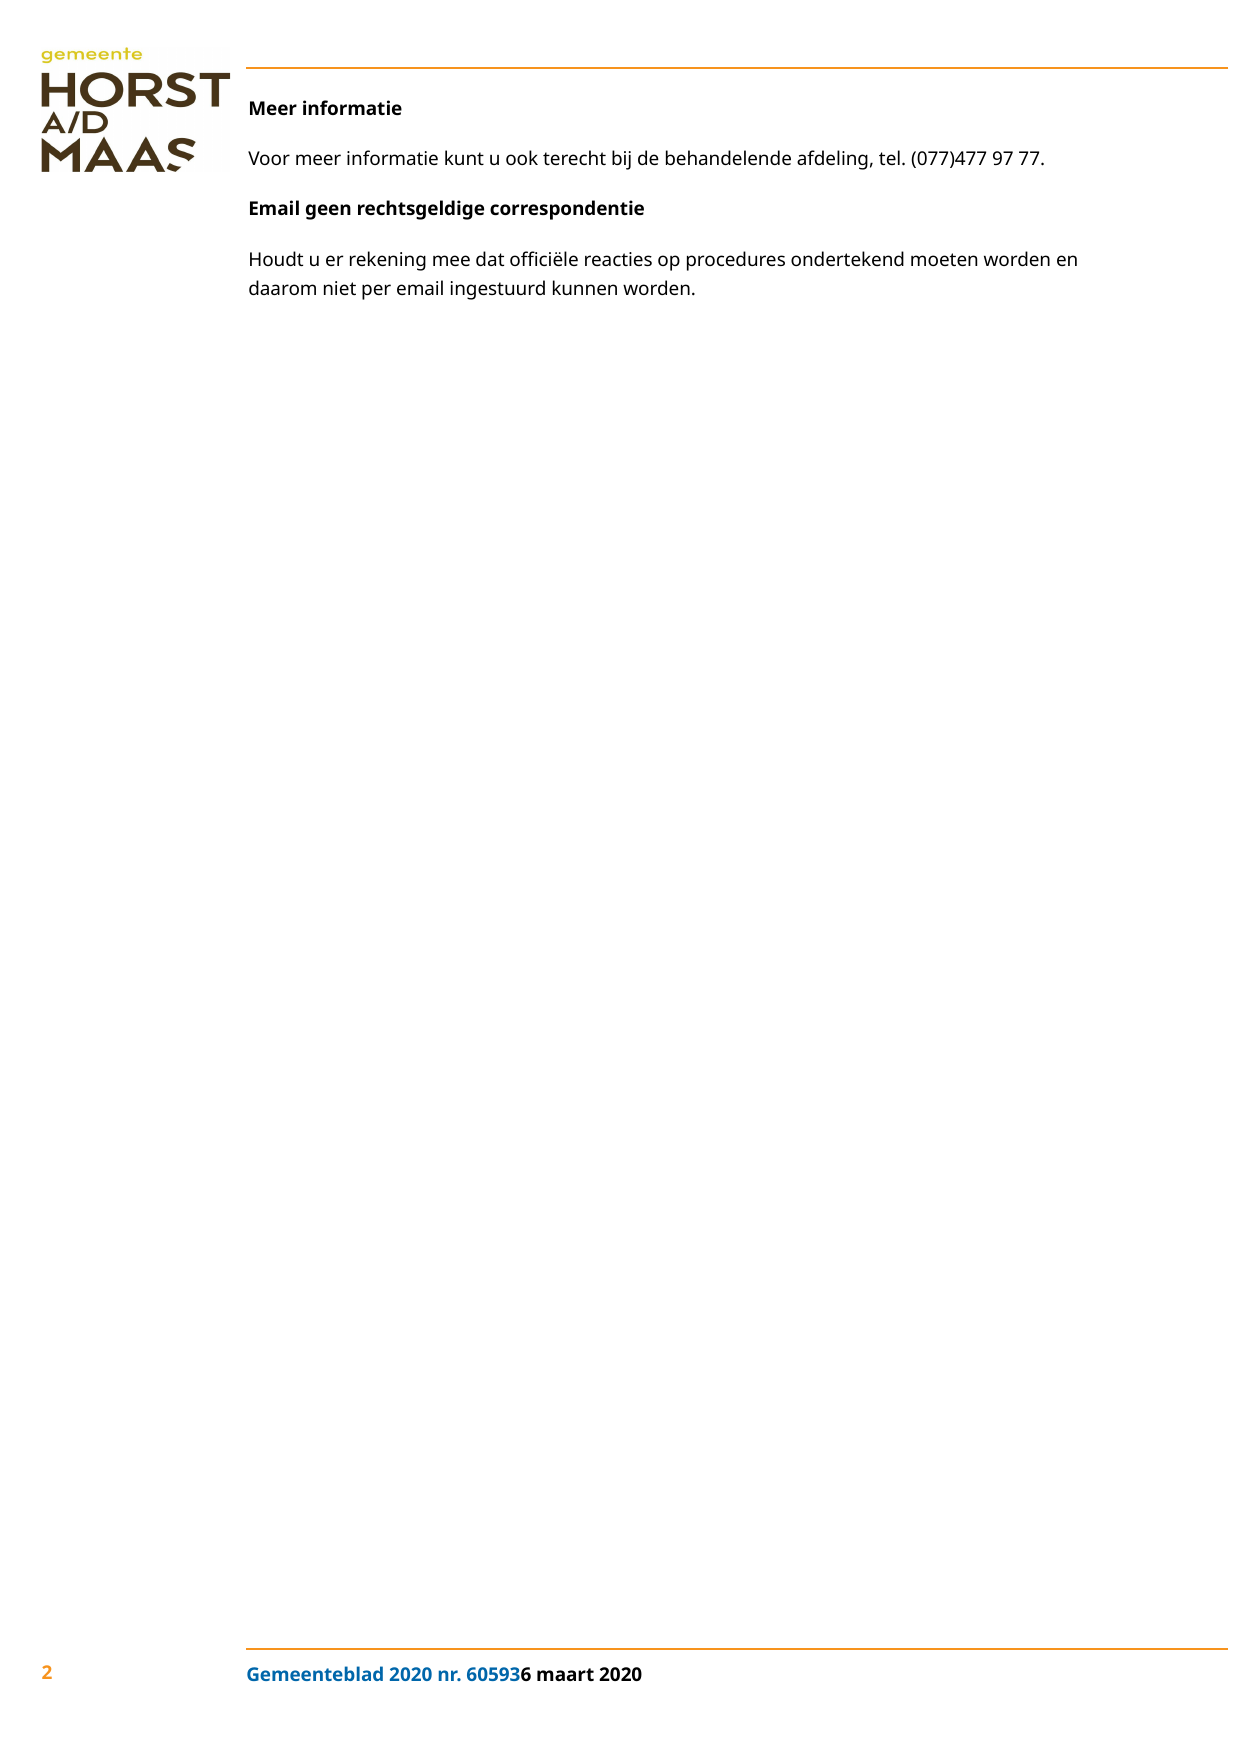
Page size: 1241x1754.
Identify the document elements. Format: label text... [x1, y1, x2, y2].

text Voor meer informatie kunt u ook terecht bij de behandelende afdeling, tel. (077)477 97 77. [248, 145, 1152, 171]
text Email geen rechtsgeldige correspondentie [248, 196, 1152, 221]
picture [41, 47, 231, 172]
text Meer informatie [248, 95, 1152, 121]
text Houdt u er rekening mee dat officiële reacties op procedures ondertekend moeten worden en daarom niet per email ingestuurd kunnen worden. [248, 246, 1152, 301]
